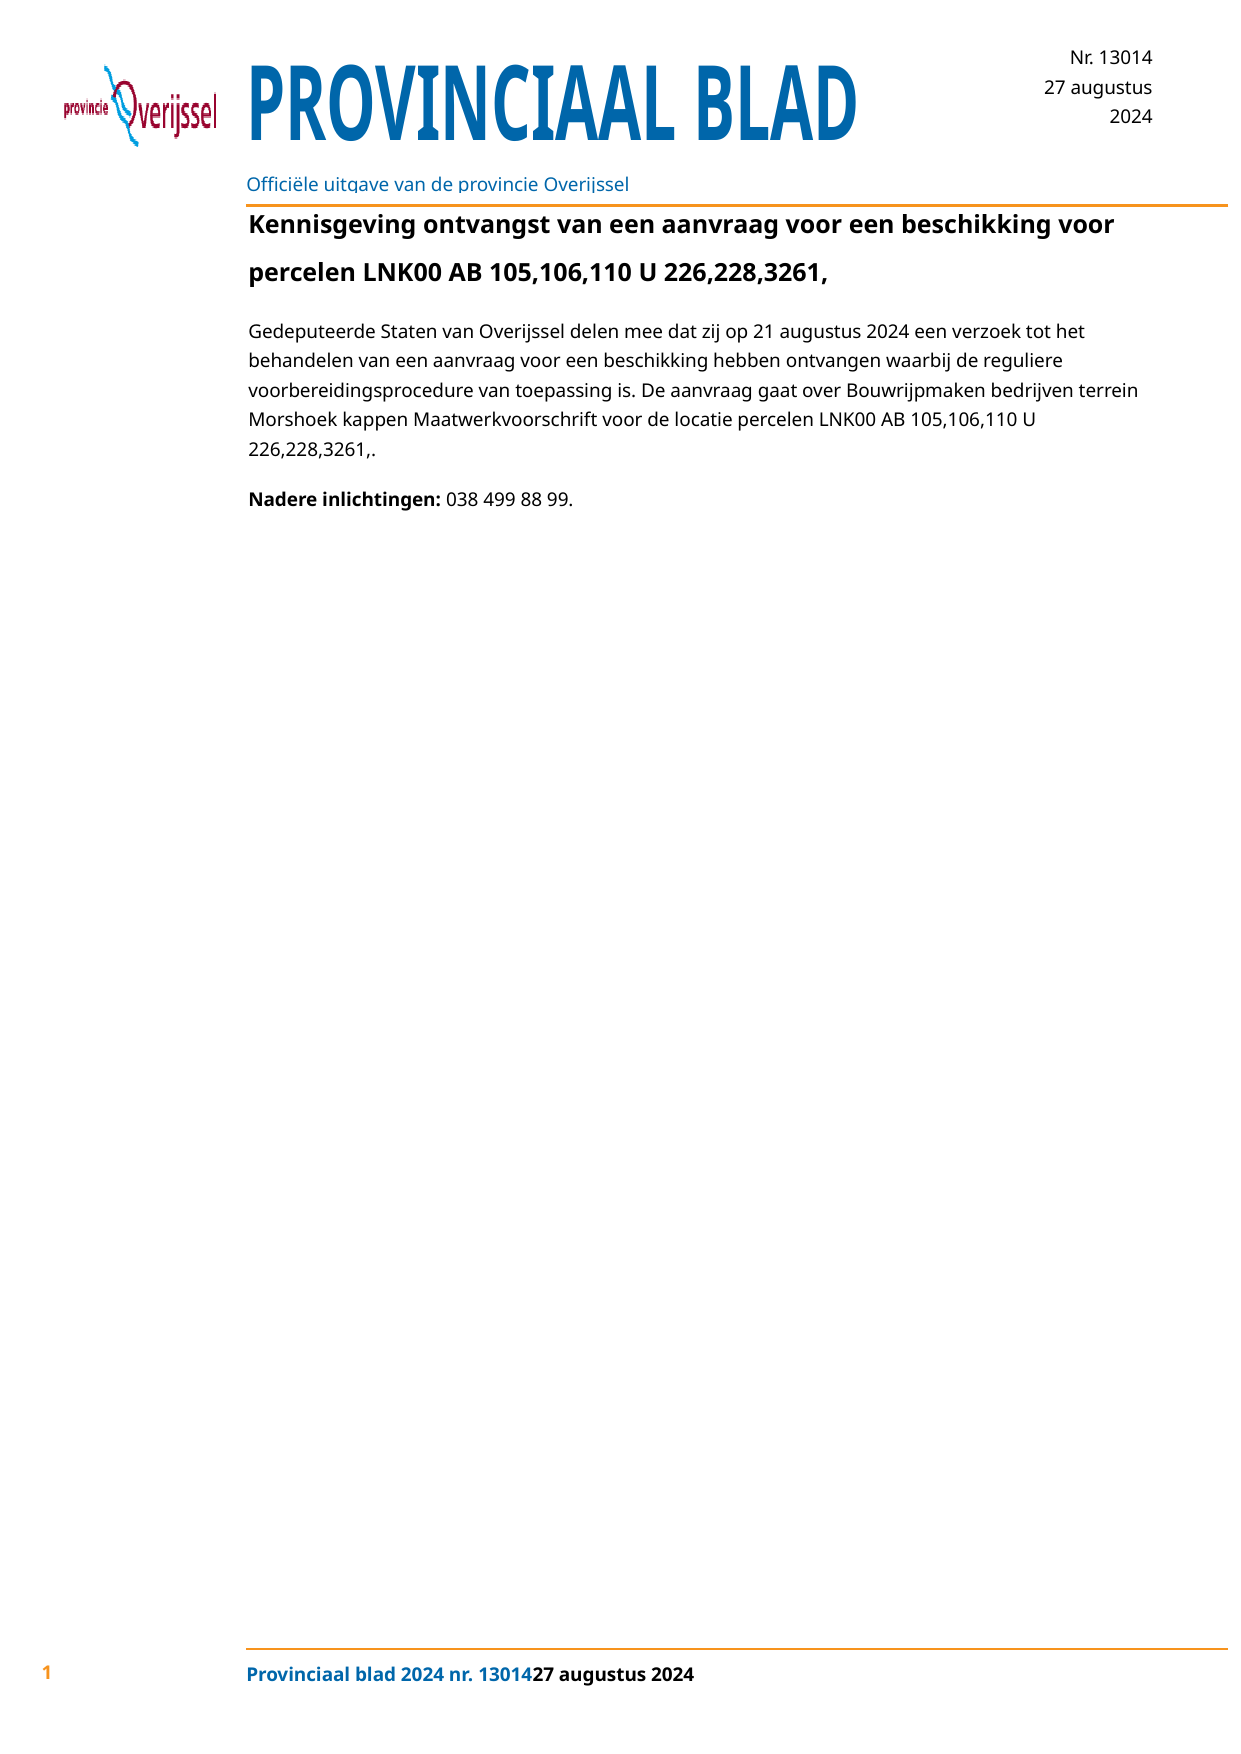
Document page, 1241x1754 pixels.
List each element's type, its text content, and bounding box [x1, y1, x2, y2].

picture [41, 47, 231, 172]
text Gedeputeerde Staten van Overijssel delen mee dat zij op 21 augustus 2024 een verzoek tot het behandelen van een aanvraag voor een beschikking hebben ontvangen waarbij de reguliere voorbereidingsprocedure van toepassing is. De aanvraag gaat over Bouwrijpmaken bedrijven terrein Morshoek kappen Maatwerkvoorschrift voor de locatie percelen LNK00 AB 105,106,110 U 226,228,3261,. [248, 318, 1152, 462]
text Kennisgeving ontvangst van een aanvraag voor een beschikking voor percelen LNK00 AB 105,106,110 U 226,228,3261, [248, 207, 1152, 288]
text Nadere inlichtingen: 038 499 88 99. [248, 487, 1152, 512]
